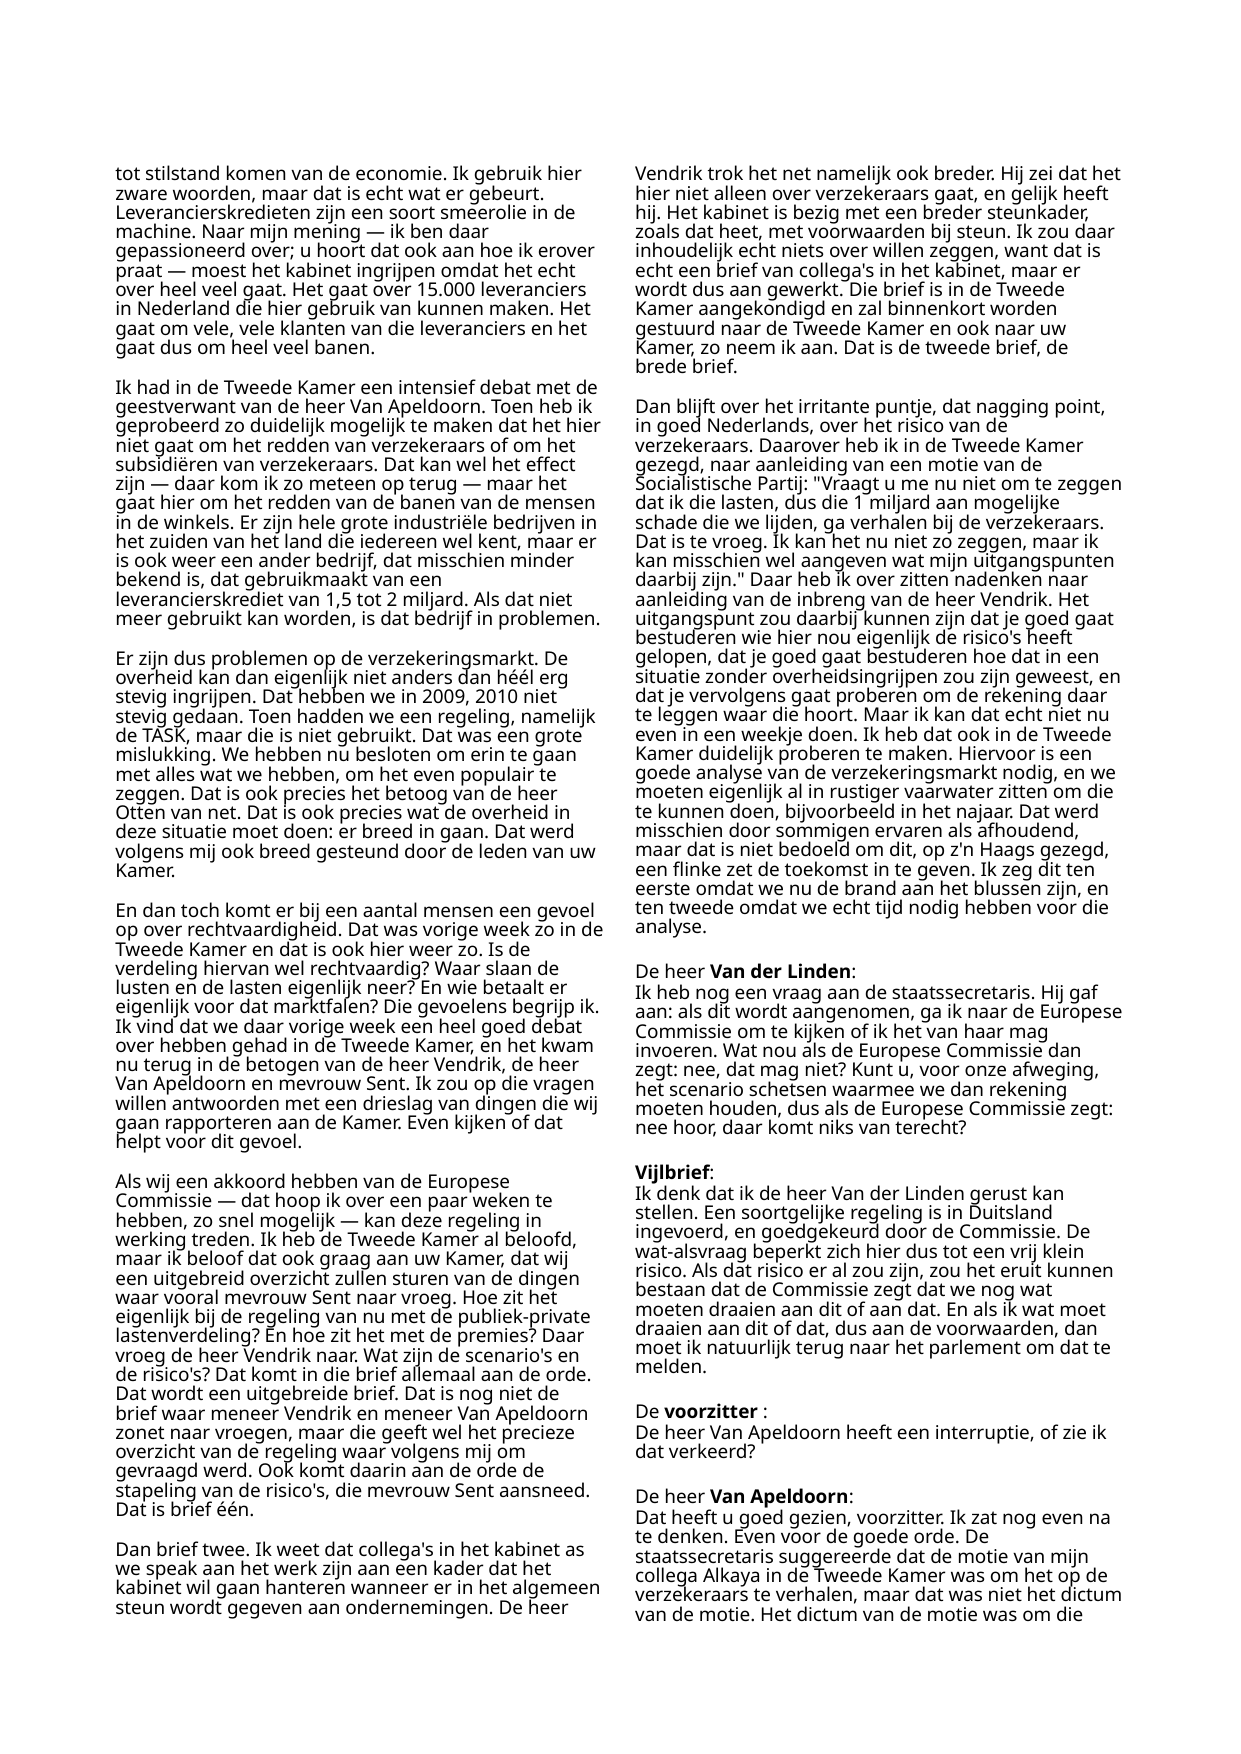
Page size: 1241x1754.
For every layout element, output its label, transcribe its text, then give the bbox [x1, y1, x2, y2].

text Vendrik trok het net namelijk ook breder. Hij zei dat het hier niet alleen over verzekeraars gaat, en gelijk heeft hij. Het kabinet is bezig met een breder steunkader, zoals dat heet, met voorwaarden bij steun. Ik zou daar inhoudelijk echt niets over willen zeggen, want dat is echt een brief van collega's in het kabinet, maar er wordt dus aan gewerkt. Die brief is in de Tweede Kamer aangekondigd en zal binnenkort worden gestuurd naar de Tweede Kamer en ook naar uw Kamer, zo neem ik aan. Dat is de tweede brief, de brede brief. [635, 165, 1125, 377]
text Als wij een akkoord hebben van de Europese Commissie — dat hoop ik over een paar weken te hebben, zo snel mogelijk — kan deze regeling in werking treden. Ik heb de Tweede Kamer al beloofd, maar ik beloof dat ook graag aan uw Kamer, dat wij een uitgebreid overzicht zullen sturen van de dingen waar vooral mevrouw Sent naar vroeg. Hoe zit het eigenlijk bij de regeling van nu met de publiek-private lastenverdeling? En hoe zit het met de premies? Daar vroeg de heer Vendrik naar. Wat zijn de scenario's en de risico's? Dat komt in die brief allemaal aan de orde. Dat wordt een uitgebreide brief. Dat is nog niet de brief waar meneer Vendrik en meneer Van Apeldoorn zonet naar vroegen, maar die geeft wel het precieze overzicht van de regeling waar volgens mij om gevraagd werd. Ook komt daarin aan de orde de stapeling van de risico's, die mevrouw Sent aansneed. Dat is brief één. [115, 1173, 605, 1520]
text De heer Van Apeldoorn: [635, 1483, 1125, 1509]
text Ik had in de Tweede Kamer een intensief debat met de geestverwant van de heer Van Apeldoorn. Toen heb ik geprobeerd zo duidelijk mogelijk te maken dat het hier niet gaat om het redden van verzekeraars of om het subsidiëren van verzekeraars. Dat kan wel het effect zijn — daar kom ik zo meteen op terug — maar het gaat hier om het redden van de banen van de mensen in de winkels. Er zijn hele grote industriële bedrijven in het zuiden van het land die iedereen wel kent, maar er is ook weer een ander bedrijf, dat misschien minder bekend is, dat gebruikmaakt van een leverancierskrediet van 1,5 tot 2 miljard. Als dat niet meer gebruikt kan worden, is dat bedrijf in problemen. [115, 379, 605, 629]
text Ik denk dat ik de heer Van der Linden gerust kan stellen. Een soortgelijke regeling is in Duitsland ingevoerd, en goedgekeurd door de Commissie. De wat-alsvraag beperkt zich hier dus tot een vrij klein risico. Als dat risico er al zou zijn, zou het eruit kunnen bestaan dat de Commissie zegt dat we nog wat moeten draaien aan dit of aan dat. En als ik wat moet draaien aan dit of dat, dus aan de voorwaarden, dan moet ik natuurlijk terug naar het parlement om dat te melden. [635, 1185, 1125, 1378]
text En dan toch komt er bij een aantal mensen een gevoel op over rechtvaardigheid. Dat was vorige week zo in de Tweede Kamer en dat is ook hier weer zo. Is de verdeling hiervan wel rechtvaardig? Waar slaan de lusten en de lasten eigenlijk neer? En wie betaalt er eigenlijk voor dat marktfalen? Die gevoelens begrijp ik. Ik vind dat we daar vorige week een heel goed debat over hebben gehad in de Tweede Kamer, en het kwam nu terug in de betogen van de heer Vendrik, de heer Van Apeldoorn en mevrouw Sent. Ik zou op die vragen willen antwoorden met een drieslag van dingen die wij gaan rapporteren aan de Kamer. Even kijken of dat helpt voor dit gevoel. [115, 902, 605, 1152]
text Dan brief twee. Ik weet dat collega's in het kabinet as we speak aan het werk zijn aan een kader dat het kabinet wil gaan hanteren wanneer er in het algemeen steun wordt gegeven aan ondernemingen. De heer [115, 1541, 605, 1618]
text tot stilstand komen van de economie. Ik gebruik hier zware woorden, maar dat is echt wat er gebeurt. Leverancierskredieten zijn een soort smeerolie in de machine. Naar mijn mening — ik ben daar gepassioneerd over; u hoort dat ook aan hoe ik erover praat — moest het kabinet ingrijpen omdat het echt over heel veel gaat. Het gaat over 15.000 leveranciers in Nederland die hier gebruik van kunnen maken. Het gaat om vele, vele klanten van die leveranciers en het gaat dus om heel veel banen. [115, 165, 605, 358]
text De voorzitter : [635, 1398, 1125, 1424]
text De heer Van Apeldoorn heeft een interruptie, of zie ik dat verkeerd? [635, 1424, 1125, 1463]
text Dat heeft u goed gezien, voorzitter. Ik zat nog even na te denken. Even voor de goede orde. De staatssecretaris suggereerde dat de motie van mijn collega Alkaya in de Tweede Kamer was om het op de verzekeraars te verhalen, maar dat was niet het dictum van de motie. Het dictum van de motie was om die [635, 1509, 1125, 1625]
text Dan blijft over het irritante puntje, dat nagging point, in goed Nederlands, over het risico van de verzekeraars. Daarover heb ik in de Tweede Kamer gezegd, naar aanleiding van een motie van de Socialistische Partij: "Vraagt u me nu niet om te zeggen dat ik die lasten, dus die 1 miljard aan mogelijke schade die we lijden, ga verhalen bij de verzekeraars. Dat is te vroeg. Ik kan het nu niet zo zeggen, maar ik kan misschien wel aangeven wat mijn uitgangspunten daarbij zijn." Daar heb ik over zitten nadenken naar aanleiding van de inbreng van de heer Vendrik. Het uitgangspunt zou daarbij kunnen zijn dat je goed gaat bestuderen wie hier nou eigenlijk de risico's heeft gelopen, dat je goed gaat bestuderen hoe dat in een situatie zonder overheidsingrijpen zou zijn geweest, en dat je vervolgens gaat proberen om de rekening daar te leggen waar die hoort. Maar ik kan dat echt niet nu even in een weekje doen. Ik heb dat ook in de Tweede Kamer duidelijk proberen te maken. Hiervoor is een goede analyse van de verzekeringsmarkt nodig, en we moeten eigenlijk al in rustiger vaarwater zitten om die te kunnen doen, bijvoorbeeld in het najaar. Dat werd misschien door sommigen ervaren als afhoudend, maar dat is niet bedoeld om dit, op z'n Haags gezegd, een flinke zet de toekomst in te geven. Ik zeg dit ten eerste omdat we nu de brand aan het blussen zijn, en ten tweede omdat we echt tijd nodig hebben voor die analyse. [635, 398, 1125, 938]
text Er zijn dus problemen op de verzekeringsmarkt. De overheid kan dan eigenlijk niet anders dan héél erg stevig ingrijpen. Dat hebben we in 2009, 2010 niet stevig gedaan. Toen hadden we een regeling, namelijk de TASK, maar die is niet gebruikt. Dat was een grote mislukking. We hebben nu besloten om erin te gaan met alles wat we hebben, om het even populair te zeggen. Dat is ook precies het betoog van de heer Otten van net. Dat is ook precies wat de overheid in deze situatie moet doen: er breed in gaan. Dat werd volgens mij ook breed gesteund door de leden van uw Kamer. [115, 650, 605, 881]
text De heer Van der Linden: [635, 958, 1125, 984]
text Ik heb nog een vraag aan de staatssecretaris. Hij gaf aan: als dit wordt aangenomen, ga ik naar de Europese Commissie om te kijken of ik het van haar mag invoeren. Wat nou als de Europese Commissie dan zegt: nee, dat mag niet? Kunt u, voor onze afweging, het scenario schetsen waarmee we dan rekening moeten houden, dus als de Europese Commissie zegt: nee hoor, daar komt niks van terecht? [635, 984, 1125, 1138]
text Vijlbrief: [635, 1159, 1125, 1185]
